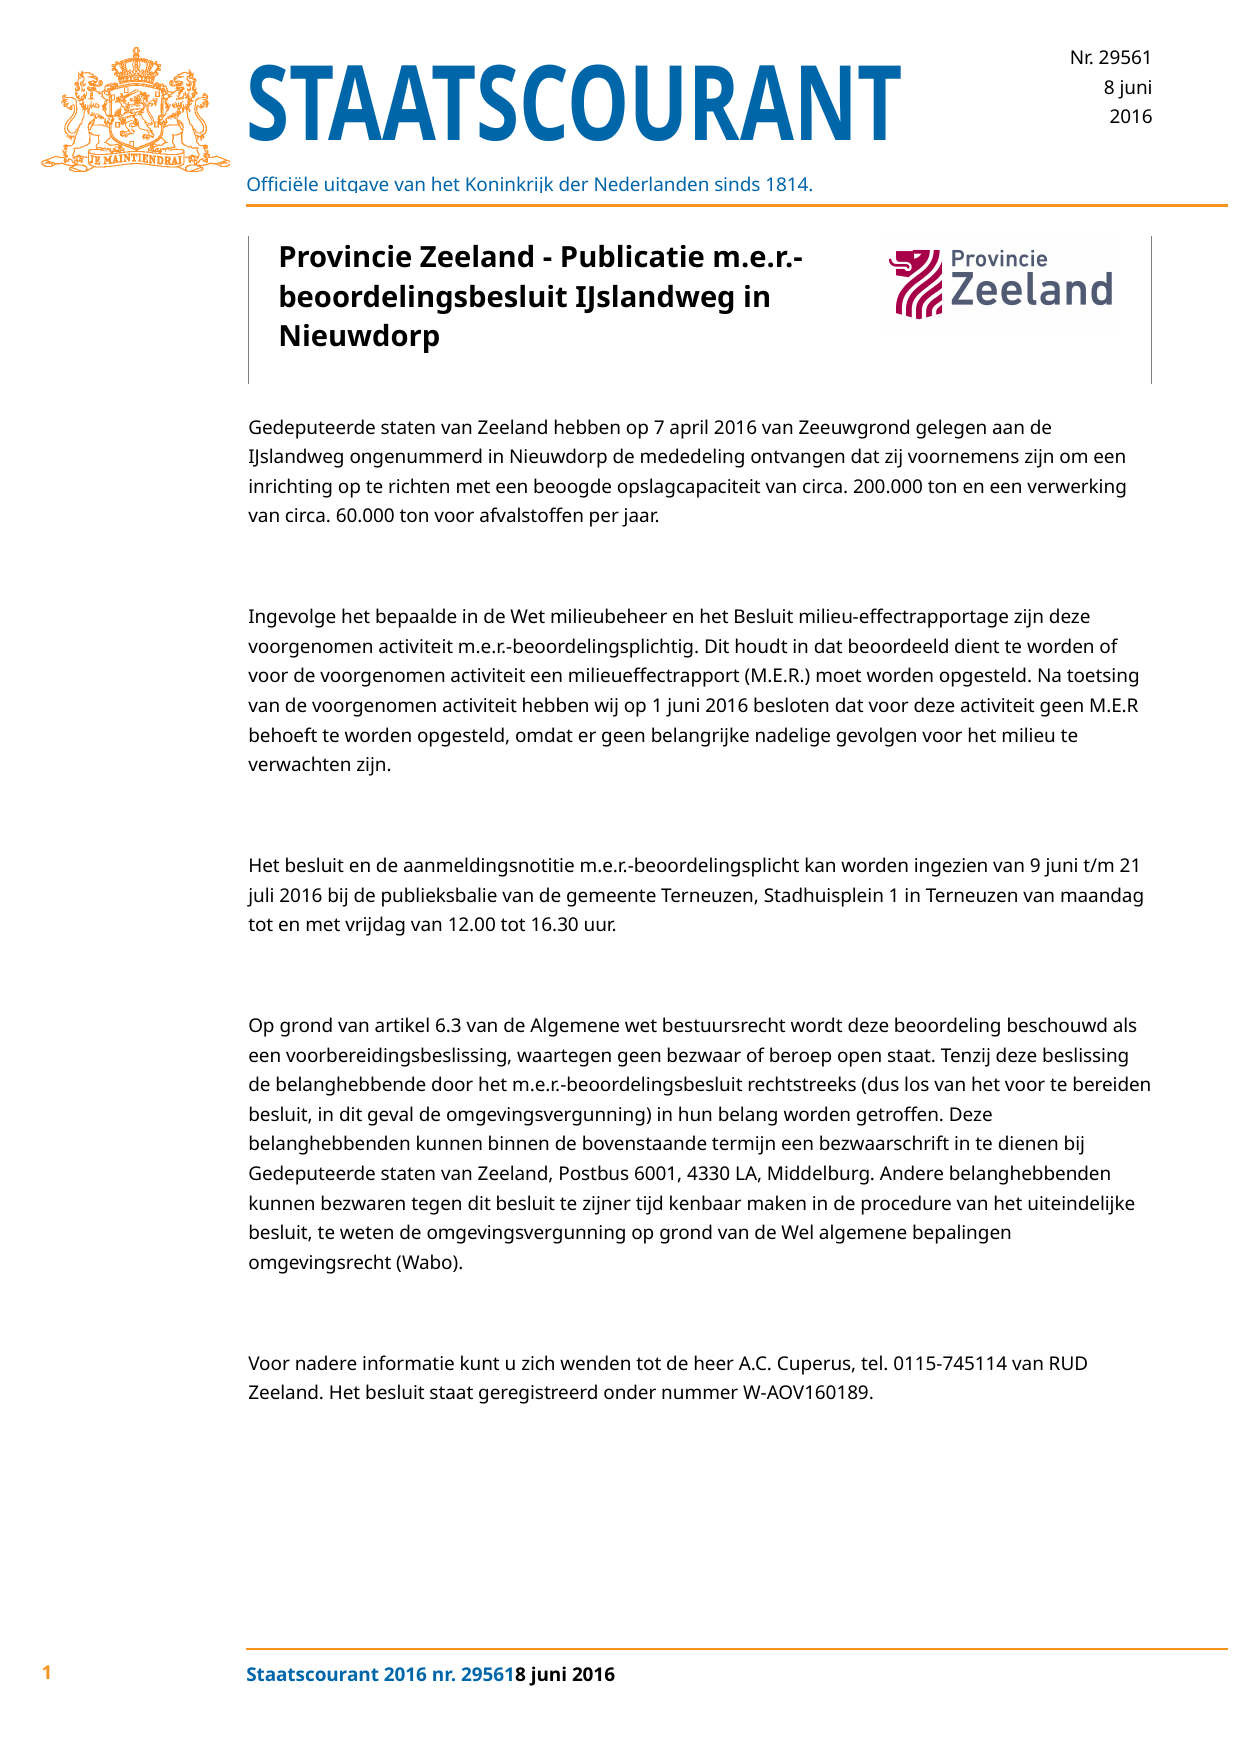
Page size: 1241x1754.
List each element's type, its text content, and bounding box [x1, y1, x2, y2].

text Ingevolge het bepaalde in de Wet milieubeheer en het Besluit milieu-effectrapportage zijn deze voorgenomen activiteit m.e.r.-beoordelingsplichtig. Dit houdt in dat beoordeeld dient te worden of voor de voorgenomen activiteit een milieueffectrapport (M.E.R.) moet worden opgesteld. Na toetsing van de voorgenomen activiteit hebben wij op 1 juni 2016 besloten dat voor deze activiteit geen M.E.R behoeft te worden opgesteld, omdat er geen belangrijke nadelige gevolgen voor het milieu te verwachten zijn. [248, 603, 1152, 777]
text Voor nadere informatie kunt u zich wenden tot de heer A.C. Cuperus, tel. 0115-745114 van RUD Zeeland. Het besluit staat geregistreerd onder nummer W-AOV160189. [248, 1350, 1152, 1405]
text Het besluit en de aanmeldingsnotitie m.e.r.-beoordelingsplicht kan worden ingezien van 9 juni t/m 21 juli 2016 bij de publieksbalie van de gemeente Terneuzen, Stadhuisplein 1 in Terneuzen van maandag tot en met vrijdag van 12.00 tot 16.30 uur. [248, 852, 1152, 937]
picture [882, 236, 1119, 336]
text Op grond van artikel 6.3 van de Algemene wet bestuursrecht wordt deze beoordeling beschouwd als een voorbereidingsbeslissing, waartegen geen bezwaar of beroep open staat. Tenzij deze beslissing de belanghebbende door het m.e.r.-beoordelingsbesluit rechtstreeks (dus los van het voor te bereiden besluit, in dit geval de omgevingsvergunning) in hun belang worden getroffen. Deze belanghebbenden kunnen binnen de bovenstaande termijn een bezwaarschrift in te dienen bij Gedeputeerde staten van Zeeland, Postbus 6001, 4330 LA, Middelburg. Andere belanghebbenden kunnen bezwaren tegen dit besluit te zijner tijd kenbaar maken in de procedure van het uiteindelijke besluit, te weten de omgevingsvergunning op grond van de Wel algemene bepalingen omgevingsrecht (Wabo). [248, 1012, 1152, 1275]
table_header [850, 236, 1151, 384]
picture [41, 47, 231, 172]
text Gedeputeerde staten van Zeeland hebben op 7 april 2016 van Zeeuwgrond gelegen aan de IJslandweg ongenummerd in Nieuwdorp de mededeling ontvangen dat zij voornemens zijn om een inrichting op te richten met een beoogde opslagcapaciteit van circa. 200.000 ton en een verwerking van circa. 60.000 ton voor afvalstoffen per jaar. [248, 414, 1152, 528]
table_header Provincie Zeeland - Publicatie m.e.r.-beoordelingsbesluit IJslandweg in Nieuwdorp [249, 236, 850, 384]
